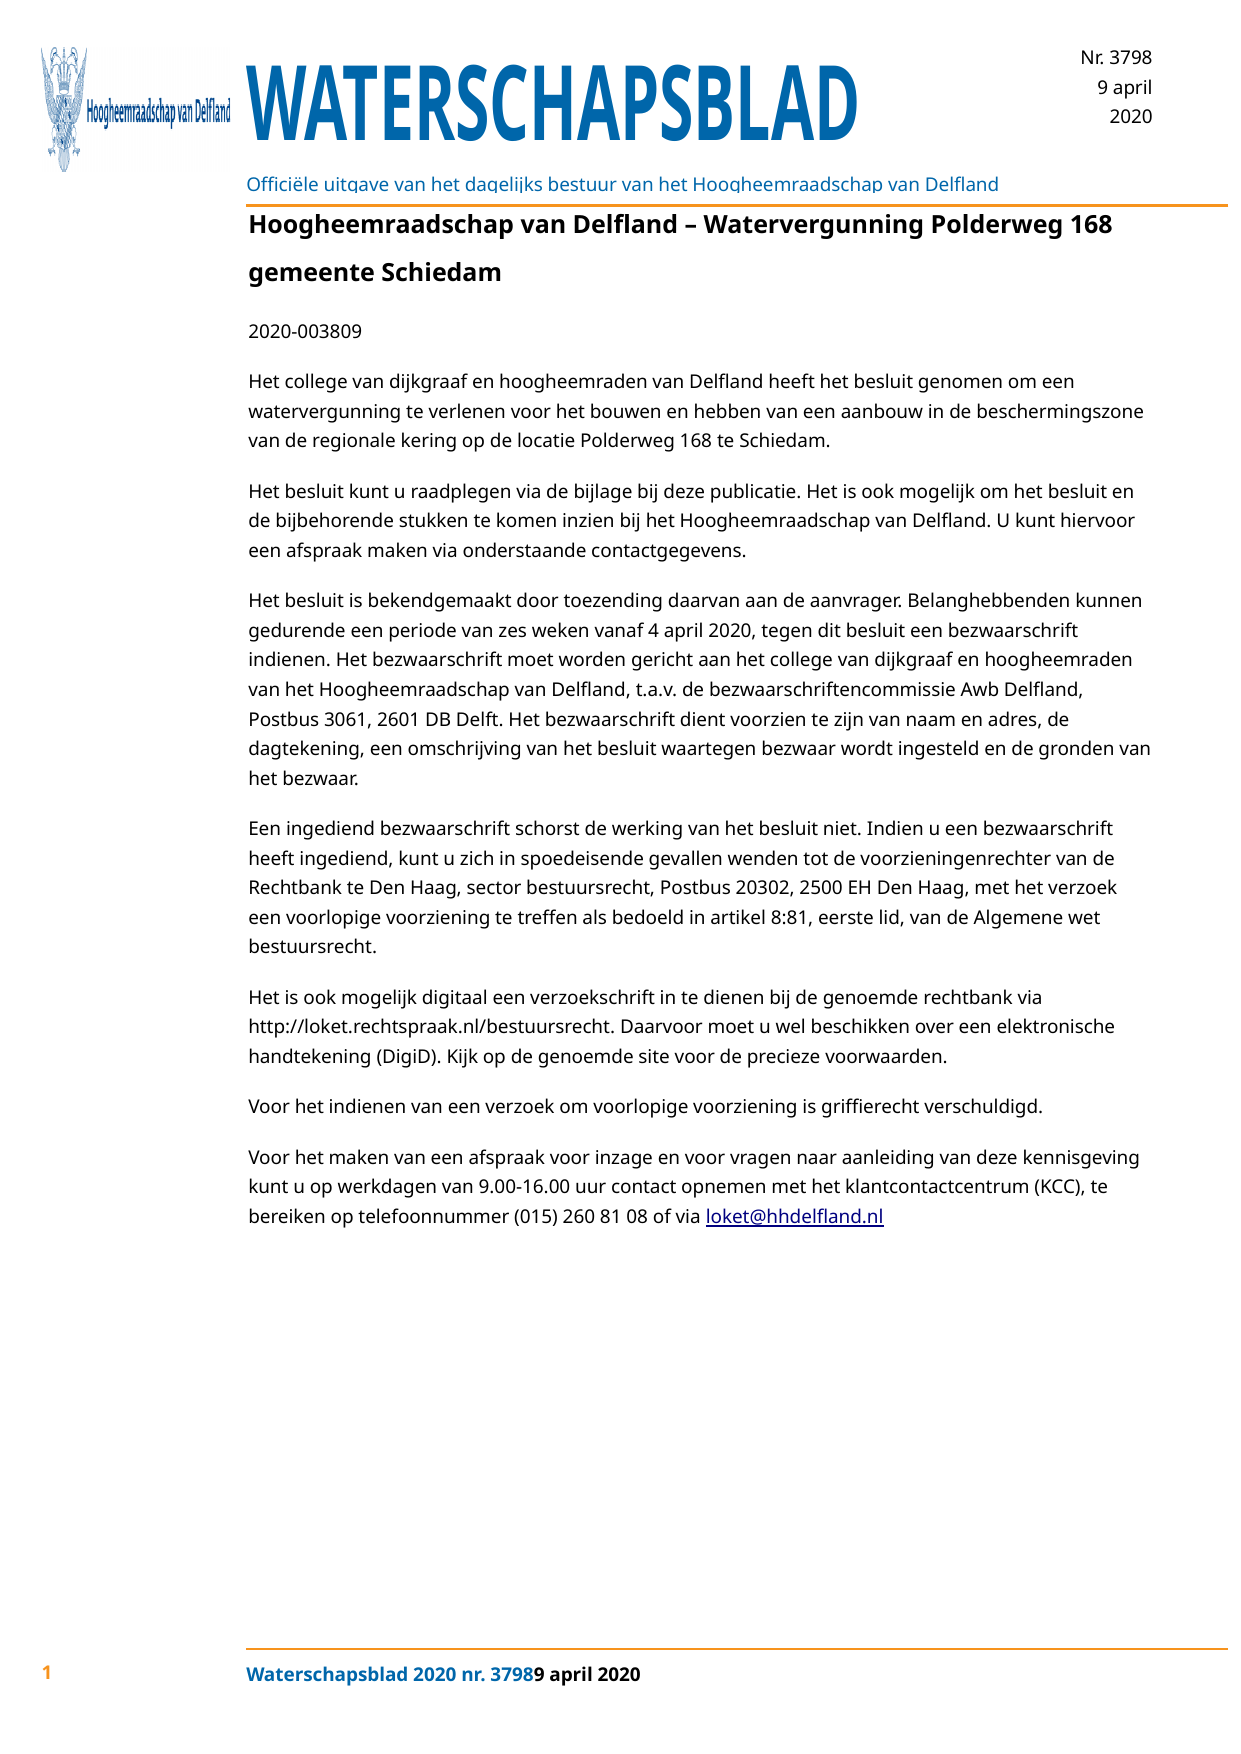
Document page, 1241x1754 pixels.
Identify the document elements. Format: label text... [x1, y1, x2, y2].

text Het college van dijkgraaf en hoogheemraden van Delfland heeft het besluit genomen om een watervergunning te verlenen voor het bouwen en hebben van een aanbouw in de beschermingszone van de regionale kering op de locatie Polderweg 168 te Schiedam. [248, 368, 1152, 453]
picture [41, 47, 231, 172]
text Het is ook mogelijk digitaal een verzoekschrift in te dienen bij de genoemde rechtbank via http://loket.rechtspraak.nl/bestuursrecht. Daarvoor moet u wel beschikken over een elektronische handtekening (DigiD). Kijk op de genoemde site voor de precieze voorwaarden. [248, 984, 1152, 1069]
text Voor het maken van een afspraak voor inzage en voor vragen naar aanleiding van deze kennisgeving kunt u op werkdagen van 9.00-16.00 uur contact opnemen met het klantcontactcentrum (KCC), te bereiken op telefoonnummer (015) 260 81 08 of via loket@hhdelfland.nl [248, 1144, 1152, 1229]
text Voor het indienen van een verzoek om voorlopige voorziening is griffierecht verschuldigd. [248, 1094, 1152, 1119]
text Een ingediend bezwaarschrift schorst de werking van het besluit niet. Indien u een bezwaarschrift heeft ingediend, kunt u zich in spoedeisende gevallen wenden tot de voorzieningenrechter van de Rechtbank te Den Haag, sector bestuursrecht, Postbus 20302, 2500 EH Den Haag, met het verzoek een voorlopige voorziening te treffen als bedoeld in artikel 8:81, eerste lid, van de Algemene wet bestuursrecht. [248, 815, 1152, 959]
text Het besluit is bekendgemaakt door toezending daarvan aan de aanvrager. Belanghebbenden kunnen gedurende een periode van zes weken vanaf 4 april 2020, tegen dit besluit een bezwaarschrift indienen. Het bezwaarschrift moet worden gericht aan het college van dijkgraaf en hoogheemraden van het Hoogheemraadschap van Delfland, t.a.v. de bezwaarschriftencommissie Awb Delfland, Postbus 3061, 2601 DB Delft. Het bezwaarschrift dient voorzien te zijn van naam en adres, de dagtekening, een omschrijving van het besluit waartegen bezwaar wordt ingesteld en de gronden van het bezwaar. [248, 587, 1152, 791]
text Hoogheemraadschap van Delfland – Watervergunning Polderweg 168 gemeente Schiedam [248, 207, 1152, 288]
text 2020-003809 [248, 318, 1152, 344]
text Het besluit kunt u raadplegen via de bijlage bij deze publicatie. Het is ook mogelijk om het besluit en de bijbehorende stukken te komen inzien bij het Hoogheemraadschap van Delfland. U kunt hiervoor een afspraak maken via onderstaande contactgegevens. [248, 478, 1152, 563]
